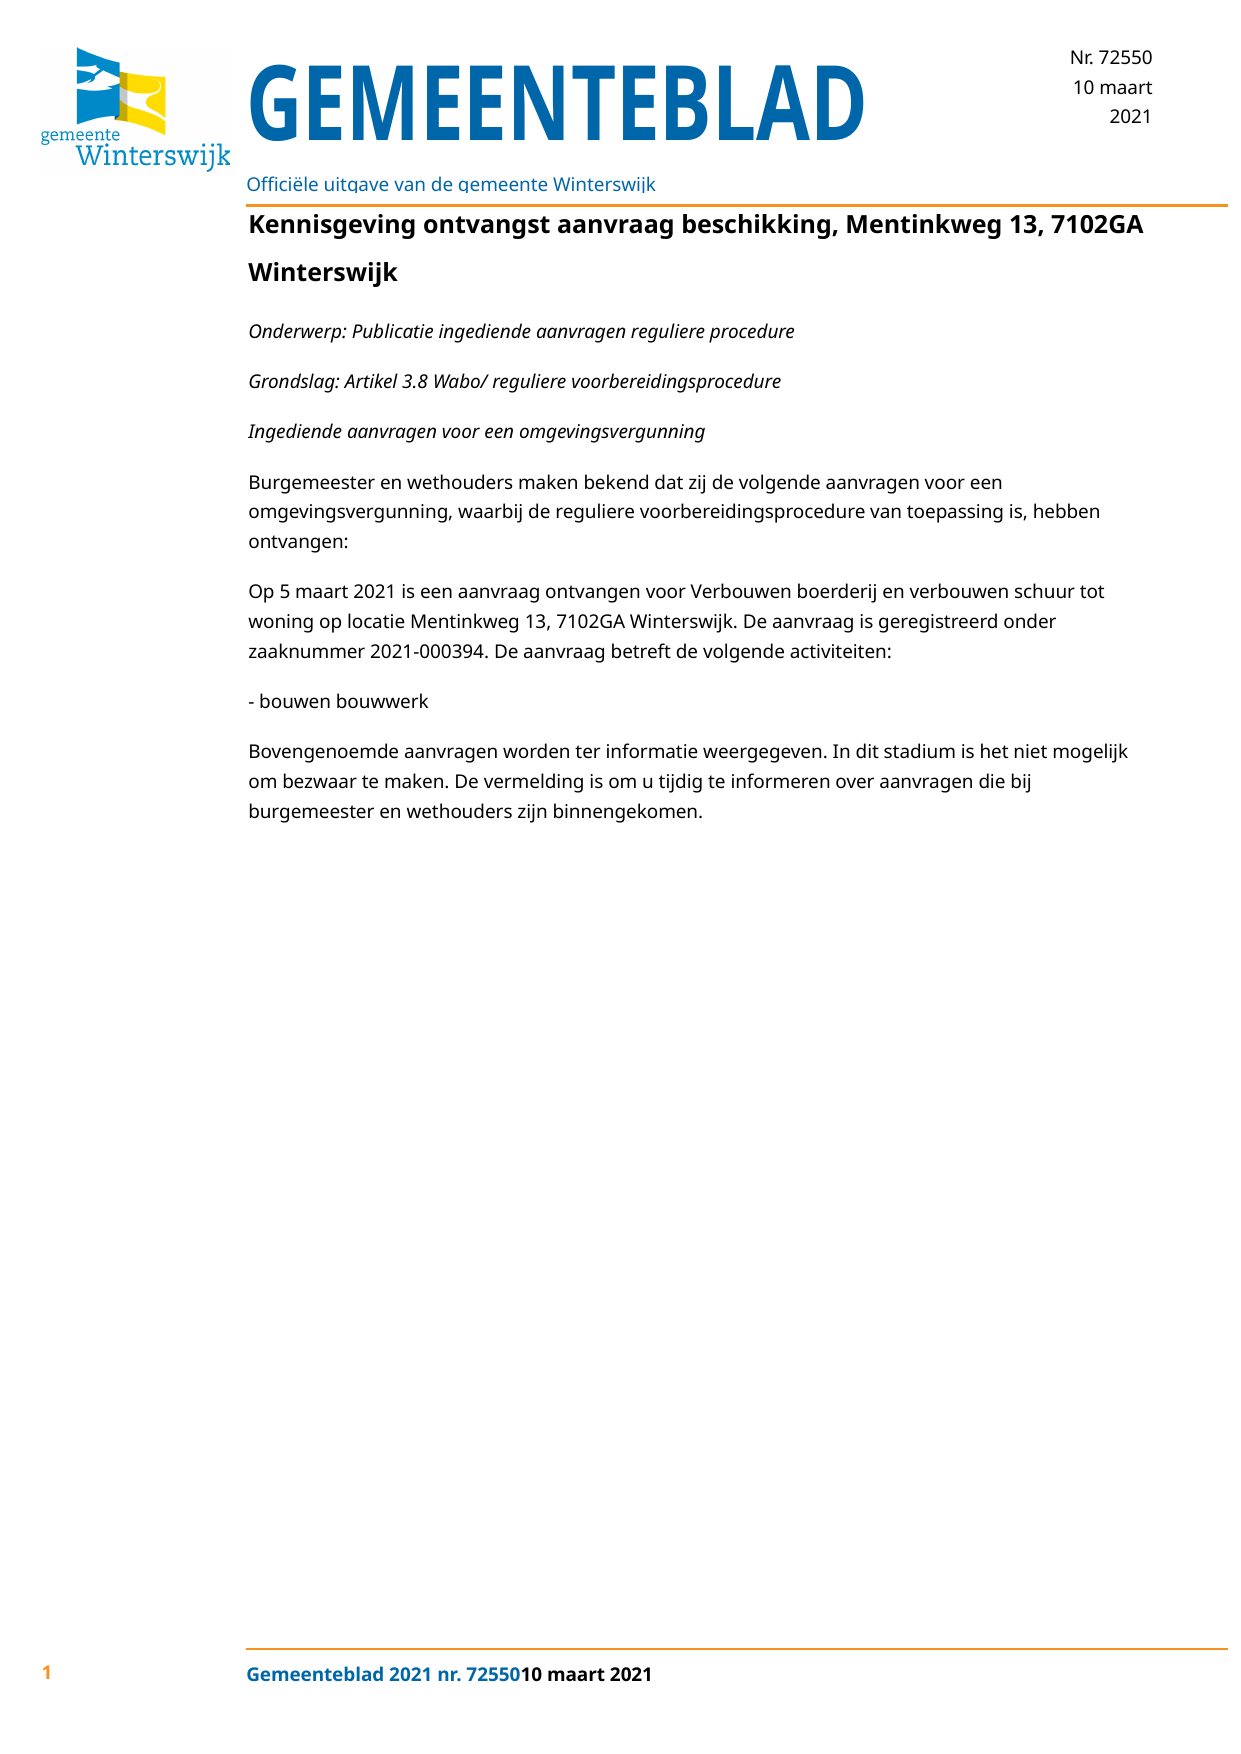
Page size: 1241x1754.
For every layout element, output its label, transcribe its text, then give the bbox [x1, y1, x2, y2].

text Op 5 maart 2021 is een aanvraag ontvangen voor Verbouwen boerderij en verbouwen schuur tot woning op locatie Mentinkweg 13, 7102GA Winterswijk. De aanvraag is geregistreerd onder zaaknummer 2021-000394. De aanvraag betreft de volgende activiteiten: [248, 579, 1152, 664]
text Onderwerp: Publicatie ingediende aanvragen reguliere procedure [248, 318, 1152, 344]
picture [225, 153, 231, 162]
text Kennisgeving ontvangst aanvraag beschikking, Mentinkweg 13, 7102GA Winterswijk [248, 207, 1152, 288]
text Bovengenoemde aanvragen worden ter informatie weergegeven. In dit stadium is het niet mogelijk om bezwaar te maken. De vermelding is om u tijdig te informeren over aanvragen die bij burgemeester en wethouders zijn binnengekomen. [248, 739, 1152, 824]
picture [41, 47, 231, 172]
text Ingediende aanvragen voor een omgevingsvergunning [248, 419, 1152, 444]
text - bouwen bouwwerk [248, 688, 1152, 714]
text Burgemeester en wethouders maken bekend dat zij de volgende aanvragen voor een omgevingsvergunning, waarbij de reguliere voorbereidingsprocedure van toepassing is, hebben ontvangen: [248, 469, 1152, 554]
text Grondslag: Artikel 3.8 Wabo/ reguliere voorbereidingsprocedure [248, 368, 1152, 394]
